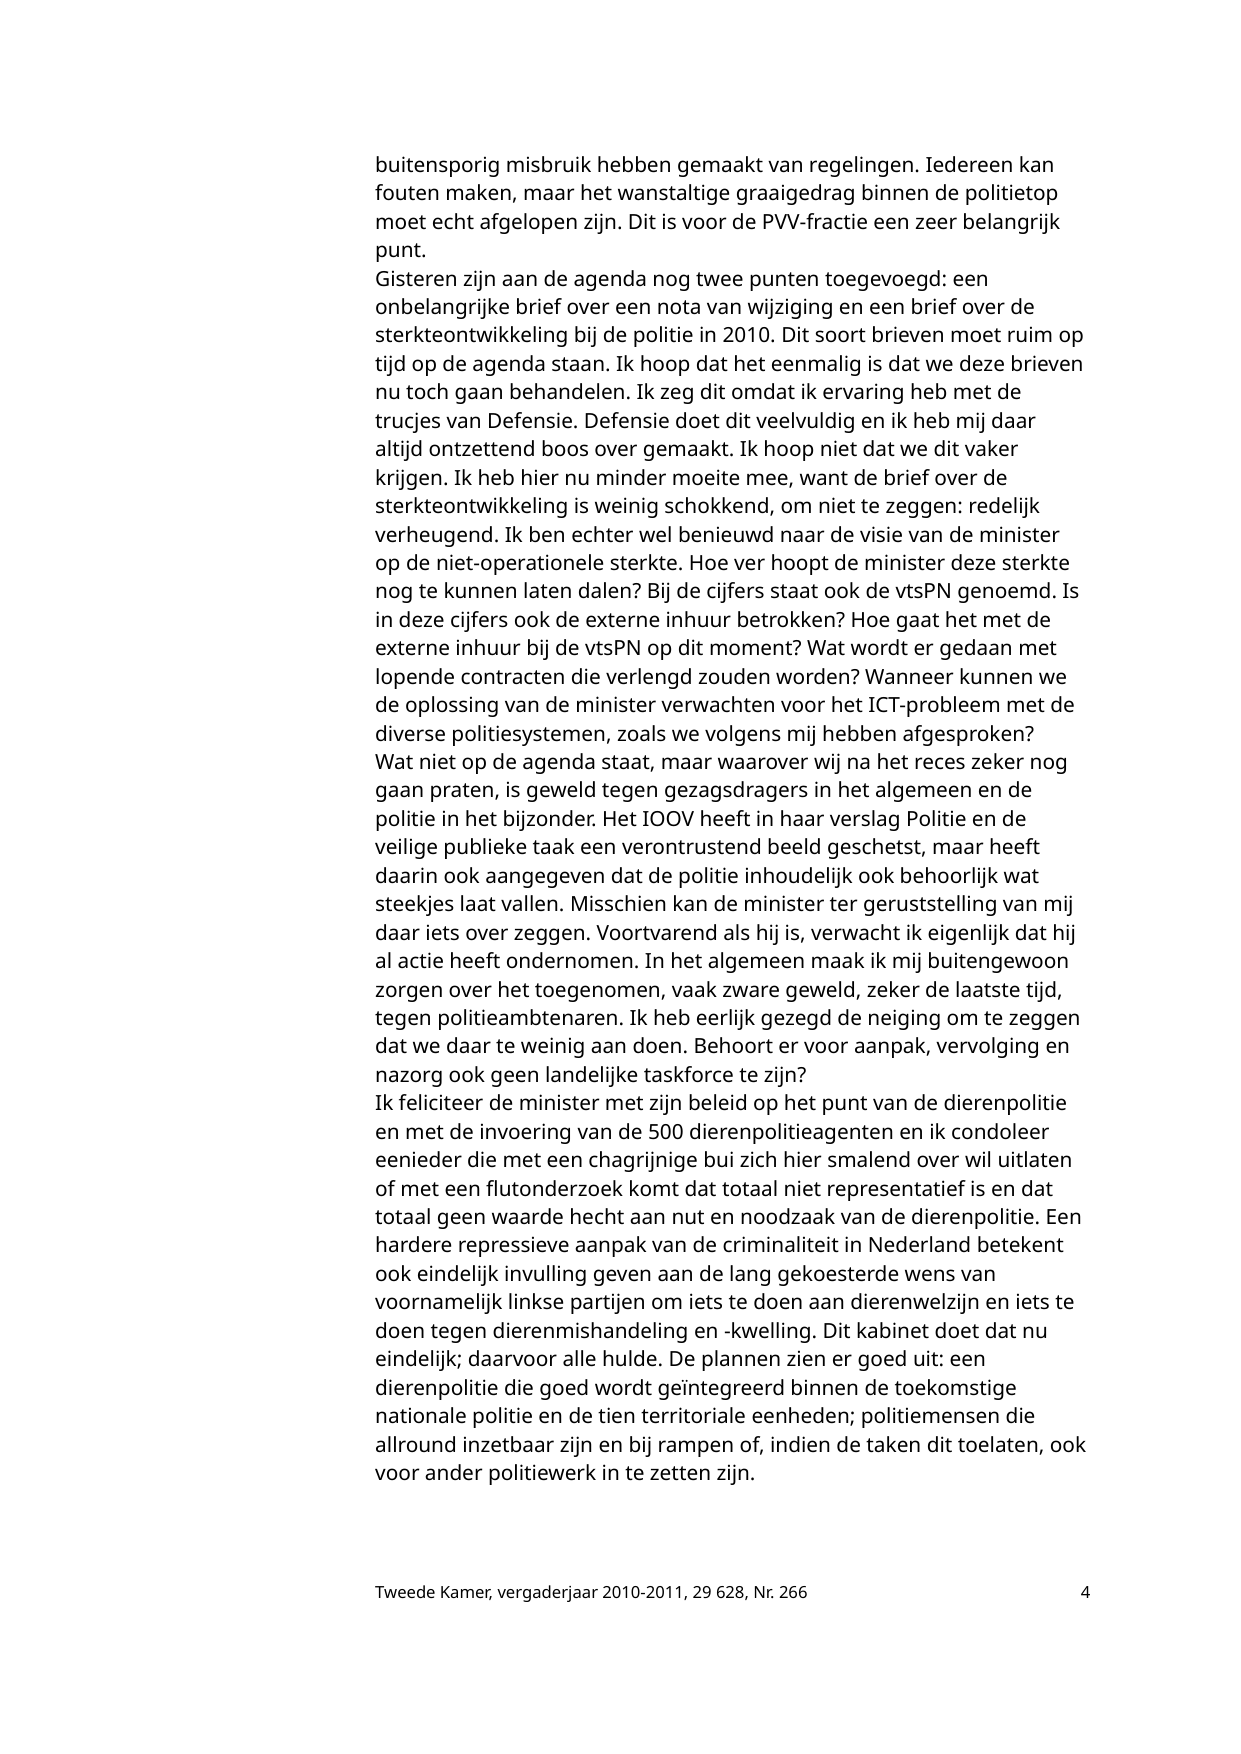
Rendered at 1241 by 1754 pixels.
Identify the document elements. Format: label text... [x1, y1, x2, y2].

text Gisteren zijn aan de agenda nog twee punten toegevoegd: een onbelangrijke brief over een nota van wijziging en een brief over de sterkteontwikkeling bij de politie in 2010. Dit soort brieven moet ruim op tijd op de agenda staan. Ik hoop dat het eenmalig is dat we deze brieven nu toch gaan behandelen. Ik zeg dit omdat ik ervaring heb met de trucjes van Defensie. Defensie doet dit veelvuldig en ik heb mij daar altijd ontzettend boos over gemaakt. Ik hoop niet dat we dit vaker krijgen. Ik heb hier nu minder moeite mee, want de brief over de sterkteontwikkeling is weinig schokkend, om niet te zeggen: redelijk verheugend. Ik ben echter wel benieuwd naar de visie van de minister op de niet-operationele sterkte. Hoe ver hoopt de minister deze sterkte nog te kunnen laten dalen? Bij de cijfers staat ook de vtsPN genoemd. Is in deze cijfers ook de externe inhuur betrokken? Hoe gaat het met de externe inhuur bij de vtsPN op dit moment? Wat wordt er gedaan met lopende contracten die verlengd zouden worden? Wanneer kunnen we de oplossing van de minister verwachten voor het ICT-probleem met de diverse politiesystemen, zoals we volgens mij hebben afgesproken? [375, 264, 1090, 747]
text Ik feliciteer de minister met zijn beleid op het punt van de dierenpolitie en met de invoering van de 500 dierenpolitieagenten en ik condoleer eenieder die met een chagrijnige bui zich hier smalend over wil uitlaten of met een flutonderzoek komt dat totaal niet representatief is en dat totaal geen waarde hecht aan nut en noodzaak van de dierenpolitie. Een hardere repressieve aanpak van de criminaliteit in Nederland betekent ook eindelijk invulling geven aan de lang gekoesterde wens van voornamelijk linkse partijen om iets te doen aan dierenwelzijn en iets te doen tegen dierenmishandeling en -kwelling. Dit kabinet doet dat nu eindelijk; daarvoor alle hulde. De plannen zien er goed uit: een dierenpolitie die goed wordt geïntegreerd binnen de toekomstige nationale politie en de tien territoriale eenheden; politiemensen die allround inzetbaar zijn en bij rampen of, indien de taken dit toelaten, ook voor ander politiewerk in te zetten zijn. [375, 1088, 1090, 1487]
text buitensporig misbruik hebben gemaakt van regelingen. Iedereen kan fouten maken, maar het wanstaltige graaigedrag binnen de politietop moet echt afgelopen zijn. Dit is voor de PVV-fractie een zeer belangrijk punt. [375, 150, 1090, 264]
text Wat niet op de agenda staat, maar waarover wij na het reces zeker nog gaan praten, is geweld tegen gezagsdragers in het algemeen en de politie in het bijzonder. Het IOOV heeft in haar verslag Politie en de veilige publieke taak een verontrustend beeld geschetst, maar heeft daarin ook aangegeven dat de politie inhoudelijk ook behoorlijk wat steekjes laat vallen. Misschien kan de minister ter geruststelling van mij daar iets over zeggen. Voortvarend als hij is, verwacht ik eigenlijk dat hij al actie heeft ondernomen. In het algemeen maak ik mij buitengewoon zorgen over het toegenomen, vaak zware geweld, zeker de laatste tijd, tegen politieambtenaren. Ik heb eerlijk gezegd de neiging om te zeggen dat we daar te weinig aan doen. Behoort er voor aanpak, vervolging en nazorg ook geen landelijke taskforce te zijn? [375, 747, 1090, 1088]
